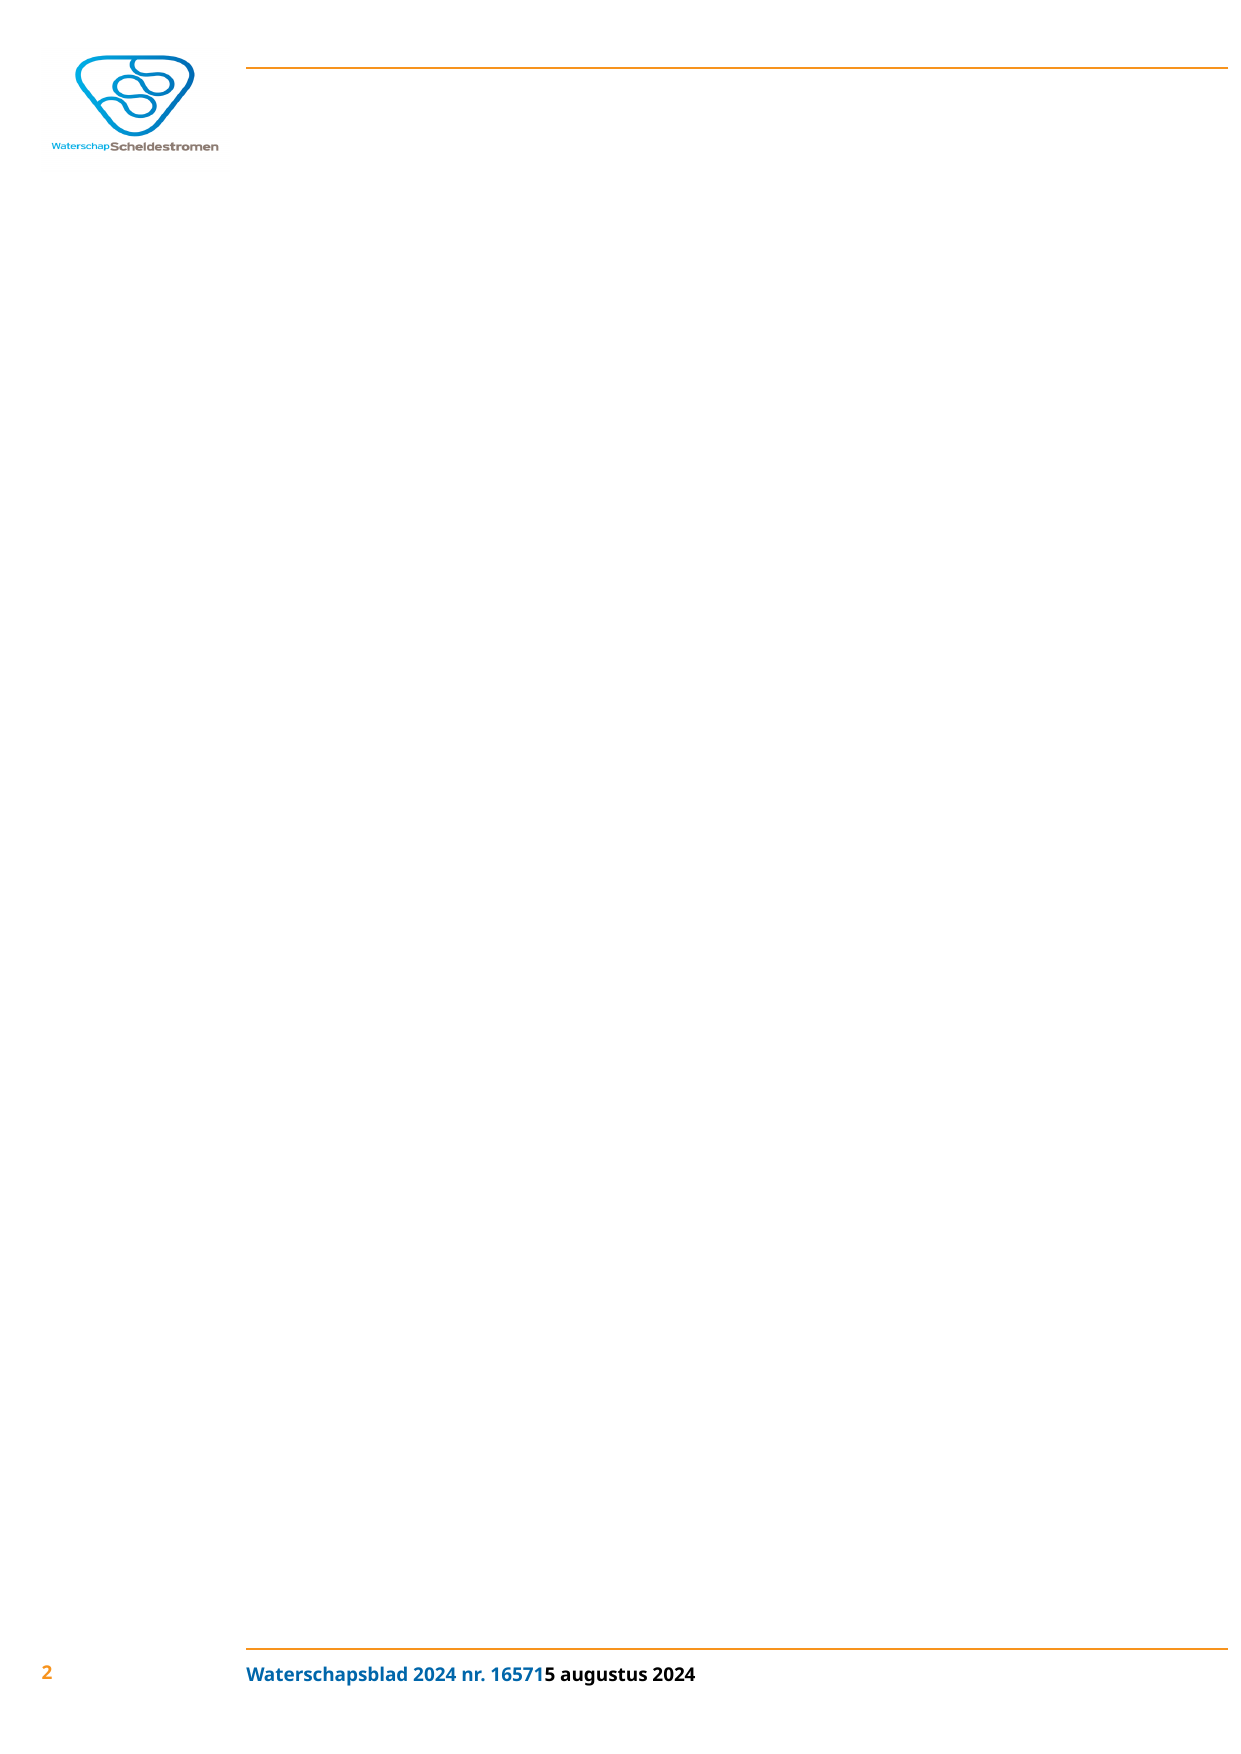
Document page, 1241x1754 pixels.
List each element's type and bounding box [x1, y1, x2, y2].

picture [41, 47, 231, 172]
